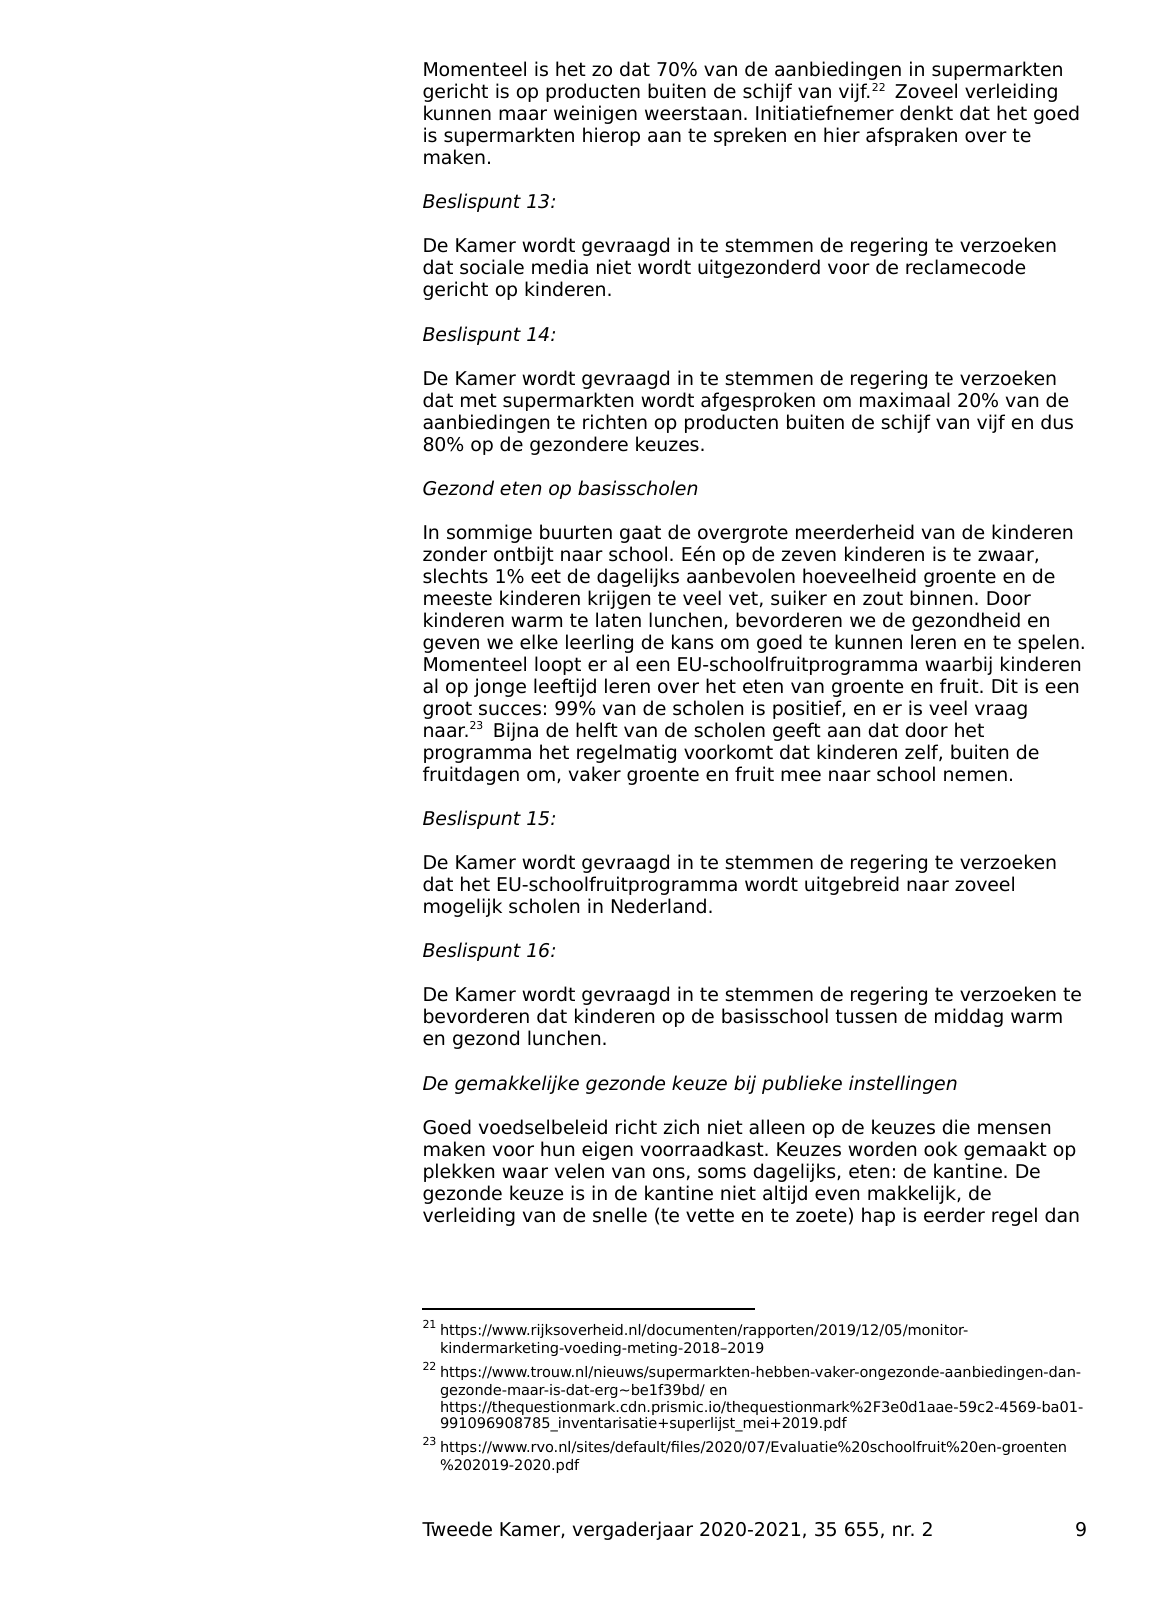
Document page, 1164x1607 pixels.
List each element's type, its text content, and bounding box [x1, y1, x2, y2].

text https://www.rijksoverheid.nl/documenten/rapporten/2019/12/05/monitor-kindermarketing-voeding-meting-2018–2019 [422, 1318, 1087, 1357]
text Goed voedselbeleid richt zich niet alleen op de keuzes die mensen maken voor hun eigen voorraadkast. Keuzes worden ook gemaakt op plekken waar velen van ons, soms dagelijks, eten: de kantine. De gezonde keuze is in de kantine niet altijd even makkelijk, de verleiding van de snelle (te vette en te zoete) hap is eerder regel dan [422, 1117, 1087, 1226]
text https://www.rvo.nl/sites/default/files/2020/07/Evaluatie%20schoolfruit%20en-groenten%202019-2020.pdf [422, 1435, 1087, 1474]
subtitle Beslispunt 16: [422, 940, 1087, 962]
text In sommige buurten gaat de overgrote meerderheid van de kinderen zonder ontbijt naar school. Eén op de zeven kinderen is te zwaar, slechts 1% eet de dagelijks aanbevolen hoeveelheid groente en de meeste kinderen krijgen te veel vet, suiker en zout binnen. Door kinderen warm te laten lunchen, bevorderen we de gezondheid en geven we elke leerling de kans om goed te kunnen leren en te spelen. [422, 522, 1087, 654]
text De Kamer wordt gevraagd in te stemmen de regering te verzoeken dat met supermarkten wordt afgesproken om maximaal 20% van de aanbiedingen te richten op producten buiten de schijf van vijf en dus 80% op de gezondere keuzes. [422, 368, 1087, 456]
text https://www.trouw.nl/nieuws/supermarkten-hebben-vaker-ongezonde-aanbiedingen-dan-gezonde-maar-is-dat-erg~be1f39bd/ en https://thequestionmark.cdn.prismic.io/thequestionmark%2F3e0d1aae-59c2-4569-ba01-991096908785_inventarisatie+superlijst_mei+2019.pdf [422, 1360, 1087, 1432]
text De Kamer wordt gevraagd in te stemmen de regering te verzoeken te bevorderen dat kinderen op de basisschool tussen de middag warm en gezond lunchen. [422, 984, 1087, 1050]
text De Kamer wordt gevraagd in te stemmen de regering te verzoeken dat sociale media niet wordt uitgezonderd voor de reclamecode gericht op kinderen. [422, 235, 1087, 301]
subtitle Beslispunt 13: [422, 191, 1087, 213]
text De Kamer wordt gevraagd in te stemmen de regering te verzoeken dat het EU-schoolfruitprogramma wordt uitgebreid naar zoveel mogelijk scholen in Nederland. [422, 852, 1087, 918]
subtitle De gemakkelijke gezonde keuze bij publieke instellingen [422, 1072, 1087, 1094]
text Momenteel loopt er al een EU-schoolfruitprogramma waarbij kinderen al op jonge leeftijd leren over het eten van groente en fruit. Dit is een groot succes: 99% van de scholen is positief, en er is veel vraag naar. Bijna de helft van de scholen geeft aan dat door het programma het regelmatig voorkomt dat kinderen zelf, buiten de fruitdagen om, vaker groente en fruit mee naar school nemen. [422, 654, 1087, 786]
text Momenteel is het zo dat 70% van de aanbiedingen in supermarkten gericht is op producten buiten de schijf van vijf. Zoveel verleiding kunnen maar weinigen weerstaan. Initiatiefnemer denkt dat het goed is supermarkten hierop aan te spreken en hier afspraken over te maken. [422, 59, 1087, 169]
subtitle Gezond eten op basisscholen [422, 478, 1087, 500]
subtitle Beslispunt 14: [422, 323, 1087, 345]
subtitle Beslispunt 15: [422, 808, 1087, 830]
